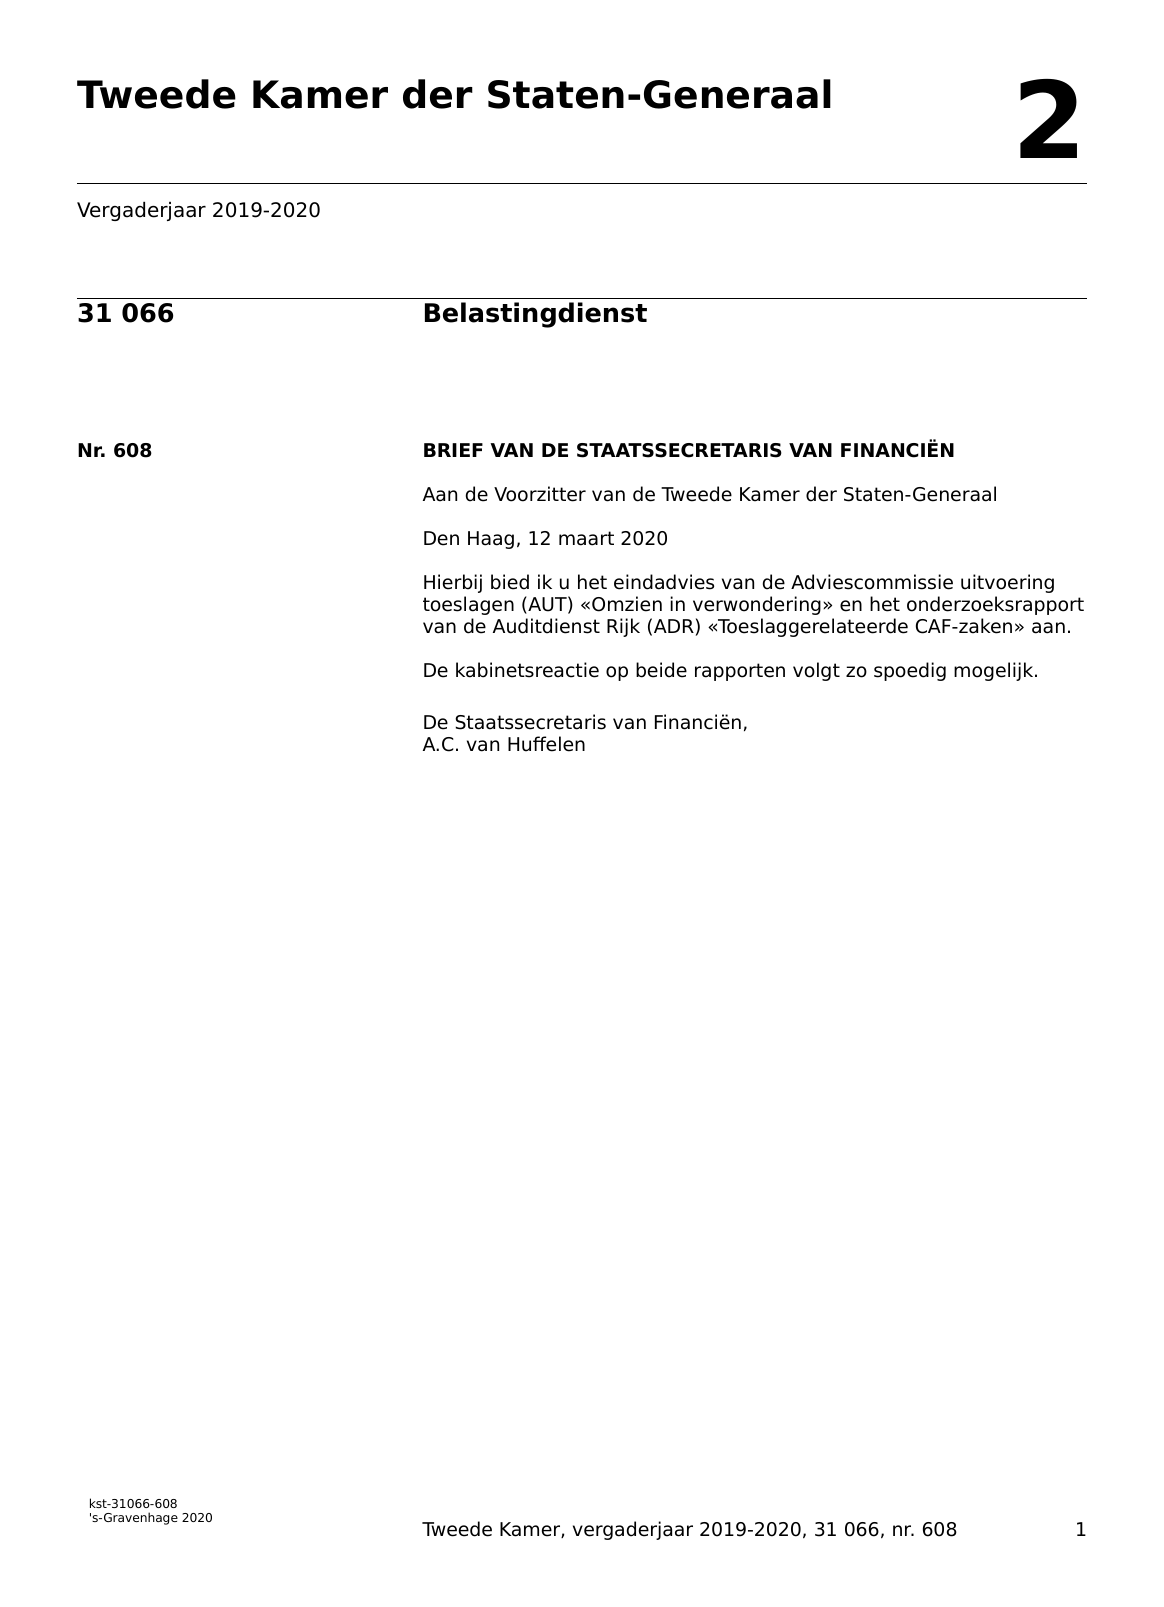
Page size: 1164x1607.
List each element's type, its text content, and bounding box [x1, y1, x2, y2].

subtitle 31 066 Belastingdienst [77, 299, 1087, 329]
table_header 2 [886, 59, 1087, 183]
table_cell Vergaderjaar 2019-2020 [77, 184, 1087, 298]
text 's-Gravenhage 2020 [88, 1511, 323, 1525]
text kst-31066-608 [88, 1497, 323, 1511]
text Aan de Voorzitter van de Tweede Kamer der Staten-Generaal [422, 484, 1087, 506]
table_header Tweede Kamer der Staten-Generaal [77, 59, 886, 183]
text Hierbij bied ik u het eindadvies van de Adviescommissie uitvoering toeslagen (AUT) «Omzien in verwondering» en het onderzoeksrapport van de Auditdienst Rijk (ADR) «Toeslaggerelateerde CAF-zaken» aan. [422, 572, 1087, 638]
text Den Haag, 12 maart 2020 [422, 528, 1087, 550]
subtitle Nr. 608 BRIEF VAN DE STAATSSECRETARIS VAN FINANCIËN [77, 440, 1087, 462]
text De Staatssecretaris van Financiën, A.C. van Huffelen [422, 712, 1087, 756]
text De kabinetsreactie op beide rapporten volgt zo spoedig mogelijk. [422, 660, 1087, 682]
